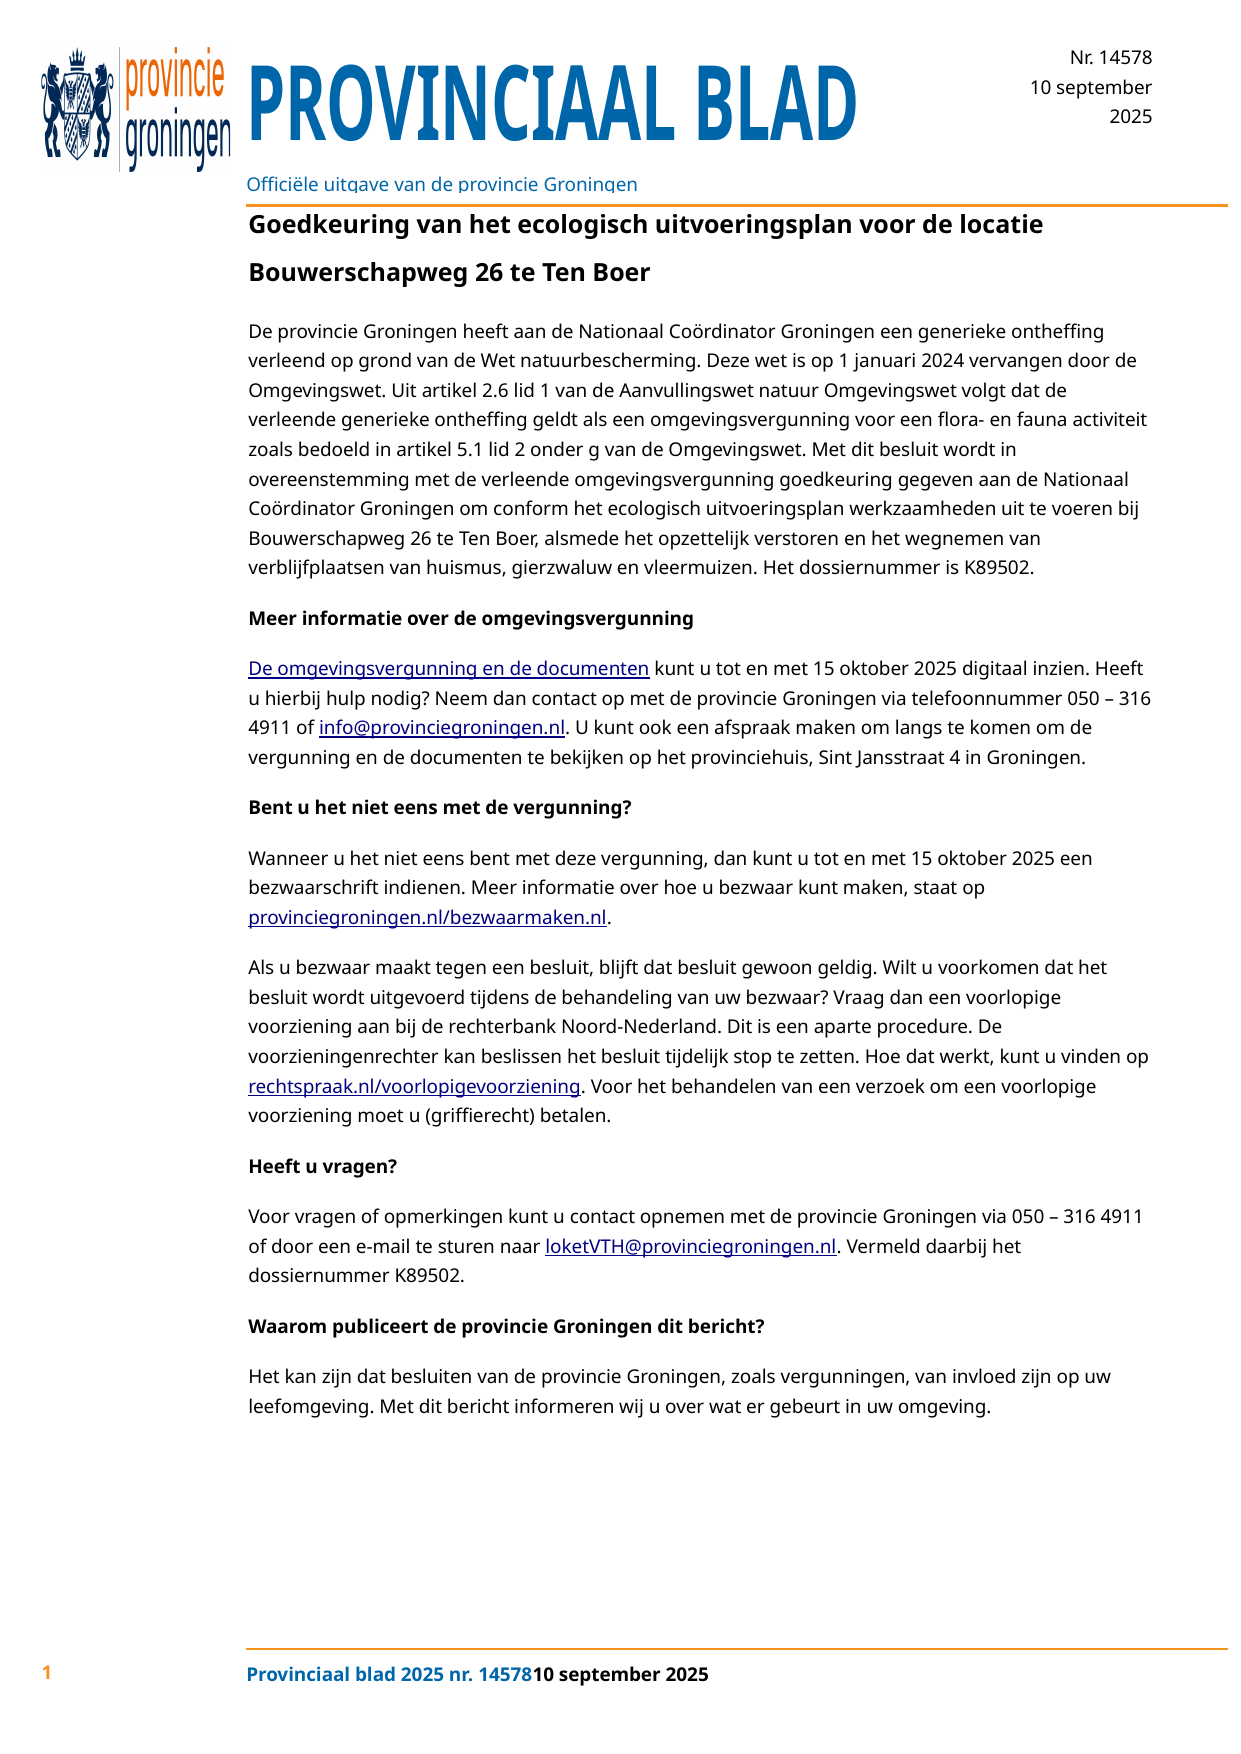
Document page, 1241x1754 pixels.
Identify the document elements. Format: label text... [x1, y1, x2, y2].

text Wanneer u het niet eens bent met deze vergunning, dan kunt u tot en met 15 oktober 2025 een bezwaarschrift indienen. Meer informatie over hoe u bezwaar kunt maken, staat op provinciegroningen.nl/bezwaarmaken.nl. [248, 845, 1152, 930]
text Heeft u vragen? [248, 1153, 1152, 1179]
text Goedkeuring van het ecologisch uitvoeringsplan voor de locatie Bouwerschapweg 26 te Ten Boer [248, 207, 1152, 288]
text Meer informatie over de omgevingsvergunning [248, 605, 1152, 631]
picture [41, 47, 231, 172]
text De omgevingsvergunning en de documenten kunt u tot en met 15 oktober 2025 digitaal inzien. Heeft u hierbij hulp nodig? Neem dan contact op met de provincie Groningen via telefoonnummer 050 – 316 4911 of info@provinciegroningen.nl. U kunt ook een afspraak maken om langs te komen om de vergunning en de documenten te bekijken op het provinciehuis, Sint Jansstraat 4 in Groningen. [248, 655, 1152, 770]
text De provincie Groningen heeft aan de Nationaal Coördinator Groningen een generieke ontheffing verleend op grond van de Wet natuurbescherming. Deze wet is op 1 januari 2024 vervangen door de Omgevingswet. Uit artikel 2.6 lid 1 van de Aanvullingswet natuur Omgevingswet volgt dat de verleende generieke ontheffing geldt als een omgevingsvergunning voor een flora- en fauna activiteit zoals bedoeld in artikel 5.1 lid 2 onder g van de Omgevingswet. Met dit besluit wordt in overeenstemming met de verleende omgevingsvergunning goedkeuring gegeven aan de Nationaal Coördinator Groningen om conform het ecologisch uitvoeringsplan werkzaamheden uit te voeren bij Bouwerschapweg 26 te Ten Boer, alsmede het opzettelijk verstoren en het wegnemen van verblijfplaatsen van huismus, gierzwaluw en vleermuizen. Het dossiernummer is K89502. [248, 318, 1152, 580]
text Bent u het niet eens met de vergunning? [248, 794, 1152, 820]
text Waarom publiceert de provincie Groningen dit bericht? [248, 1313, 1152, 1339]
text Voor vragen of opmerkingen kunt u contact opnemen met de provincie Groningen via 050 – 316 4911 of door een e-mail te sturen naar loketVTH@provinciegroningen.nl. Vermeld daarbij het dossiernummer K89502. [248, 1203, 1152, 1288]
text Het kan zijn dat besluiten van de provincie Groningen, zoals vergunningen, van invloed zijn op uw leefomgeving. Met dit bericht informeren wij u over wat er gebeurt in uw omgeving. [248, 1363, 1152, 1419]
text Als u bezwaar maakt tegen een besluit, blijft dat besluit gewoon geldig. Wilt u voorkomen dat het besluit wordt uitgevoerd tijdens de behandeling van uw bezwaar? Vraag dan een voorlopige voorziening aan bij de rechterbank Noord-Nederland. Dit is een aparte procedure. De voorzieningenrechter kan beslissen het besluit tijdelijk stop te zetten. Hoe dat werkt, kunt u vinden op rechtspraak.nl/voorlopigevoorziening. Voor het behandelen van een verzoek om een voorlopige voorziening moet u (griffierecht) betalen. [248, 954, 1152, 1128]
